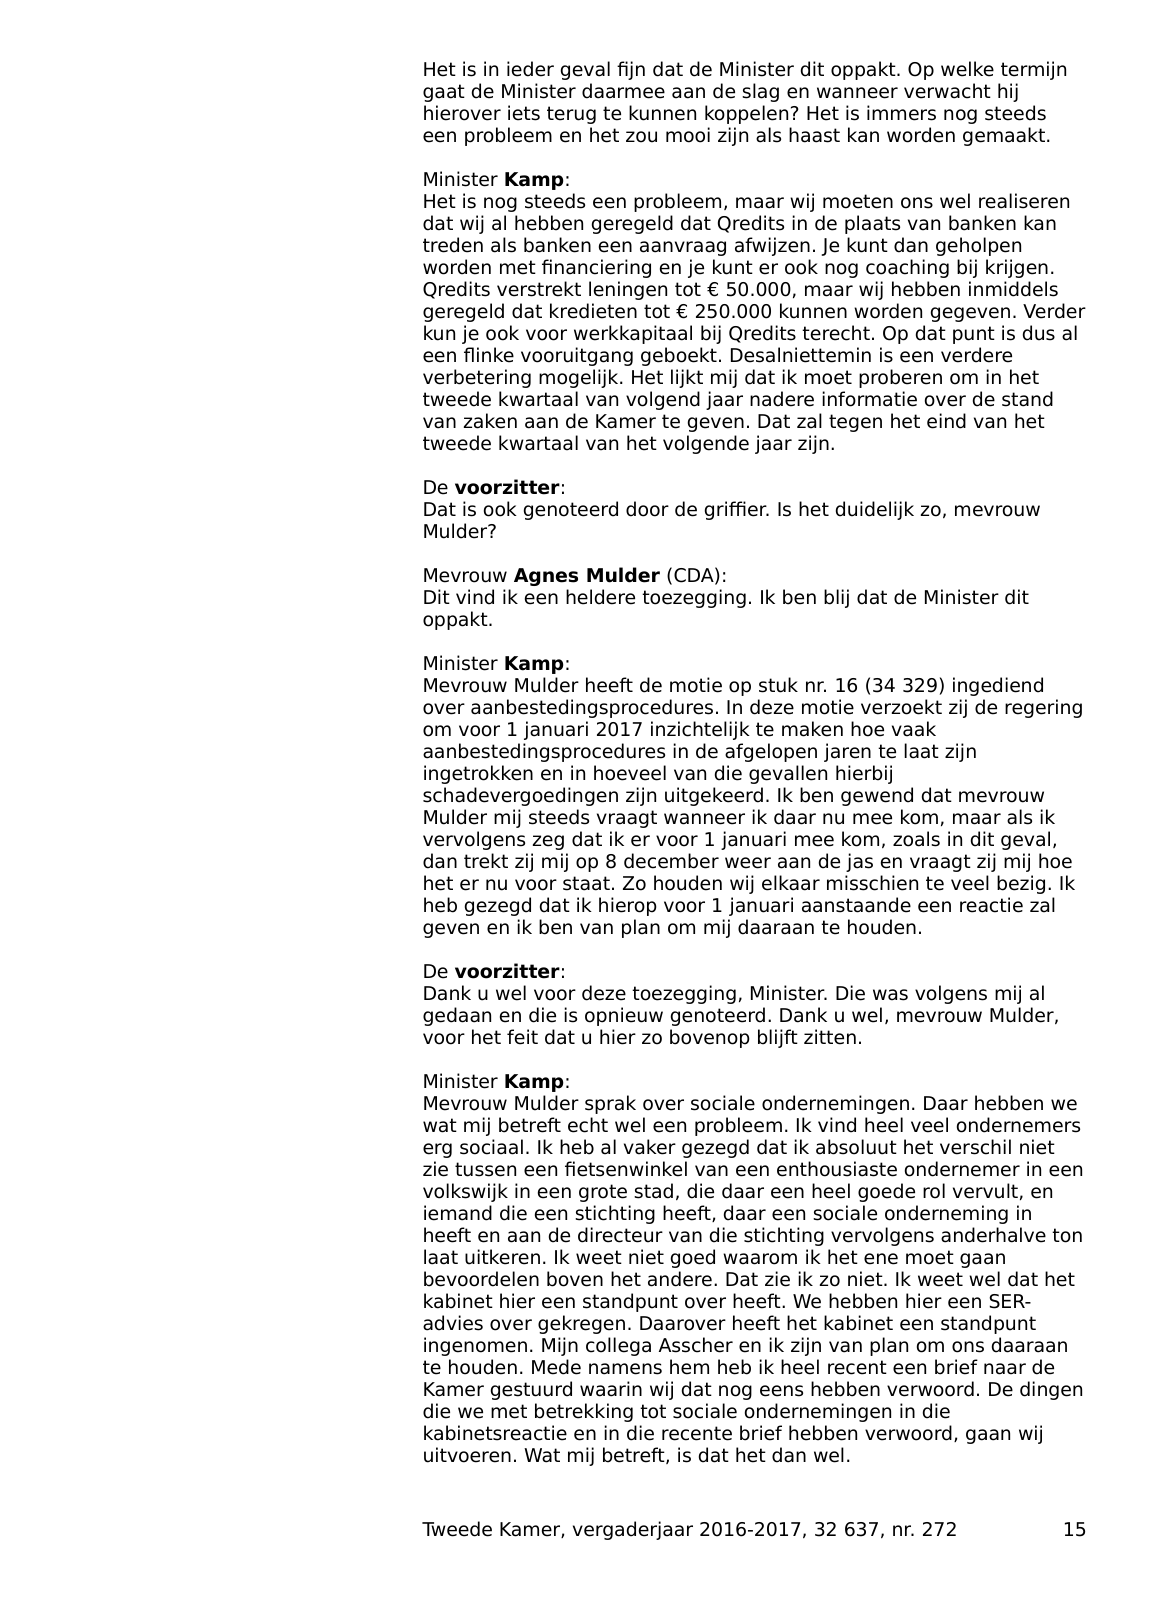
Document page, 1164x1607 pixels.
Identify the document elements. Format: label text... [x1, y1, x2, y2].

text Dat is ook genoteerd door de griffier. Is het duidelijk zo, mevrouw Mulder? [422, 499, 1087, 543]
text Mevrouw Mulder heeft de motie op stuk nr. 16 (34 329) ingediend over aanbestedingsprocedures. In deze motie verzoekt zij de regering om voor 1 januari 2017 inzichtelijk te maken hoe vaak aanbestedingsprocedures in de afgelopen jaren te laat zijn ingetrokken en in hoeveel van die gevallen hierbij schadevergoedingen zijn uitgekeerd. Ik ben gewend dat mevrouw Mulder mij steeds vraagt wanneer ik daar nu mee kom, maar als ik vervolgens zeg dat ik er voor 1 januari mee kom, zoals in dit geval, dan trekt zij mij op 8 december weer aan de jas en vraagt zij mij hoe het er nu voor staat. Zo houden wij elkaar misschien te veel bezig. Ik heb gezegd dat ik hierop voor 1 januari aanstaande een reactie zal geven en ik ben van plan om mij daaraan te houden. [422, 675, 1087, 939]
text Mevrouw Agnes Mulder (CDA): [422, 565, 1087, 587]
text Minister Kamp: [422, 1071, 1087, 1093]
text Minister Kamp: [422, 169, 1087, 191]
text Mevrouw Mulder sprak over sociale ondernemingen. Daar hebben we wat mij betreft echt wel een probleem. Ik vind heel veel ondernemers erg sociaal. Ik heb al vaker gezegd dat ik absoluut het verschil niet zie tussen een fietsenwinkel van een enthousiaste ondernemer in een volkswijk in een grote stad, die daar een heel goede rol vervult, en iemand die een stichting heeft, daar een sociale onderneming in heeft en aan de directeur van die stichting vervolgens anderhalve ton laat uitkeren. Ik weet niet goed waarom ik het ene moet gaan bevoordelen boven het andere. Dat zie ik zo niet. Ik weet wel dat het kabinet hier een standpunt over heeft. We hebben hier een SER-advies over gekregen. Daarover heeft het kabinet een standpunt ingenomen. Mijn collega Asscher en ik zijn van plan om ons daaraan te houden. Mede namens hem heb ik heel recent een brief naar de Kamer gestuurd waarin wij dat nog eens hebben verwoord. De dingen die we met betrekking tot sociale ondernemingen in die kabinetsreactie en in die recente brief hebben verwoord, gaan wij uitvoeren. Wat mij betreft, is dat het dan wel. [422, 1093, 1087, 1467]
text Het is in ieder geval fijn dat de Minister dit oppakt. Op welke termijn gaat de Minister daarmee aan de slag en wanneer verwacht hij hierover iets terug te kunnen koppelen? Het is immers nog steeds een probleem en het zou mooi zijn als haast kan worden gemaakt. [422, 59, 1087, 147]
text Dit vind ik een heldere toezegging. Ik ben blij dat de Minister dit oppakt. [422, 587, 1087, 631]
text De voorzitter: [422, 961, 1087, 983]
text Minister Kamp: [422, 653, 1087, 675]
text De voorzitter: [422, 477, 1087, 499]
text Het is nog steeds een probleem, maar wij moeten ons wel realiseren dat wij al hebben geregeld dat Qredits in de plaats van banken kan treden als banken een aanvraag afwijzen. Je kunt dan geholpen worden met financiering en je kunt er ook nog coaching bij krijgen. Qredits verstrekt leningen tot € 50.000, maar wij hebben inmiddels geregeld dat kredieten tot € 250.000 kunnen worden gegeven. Verder kun je ook voor werkkapitaal bij Qredits terecht. Op dat punt is dus al een flinke vooruitgang geboekt. Desalniettemin is een verdere verbetering mogelijk. Het lijkt mij dat ik moet proberen om in het tweede kwartaal van volgend jaar nadere informatie over de stand van zaken aan de Kamer te geven. Dat zal tegen het eind van het tweede kwartaal van het volgende jaar zijn. [422, 191, 1087, 455]
text Dank u wel voor deze toezegging, Minister. Die was volgens mij al gedaan en die is opnieuw genoteerd. Dank u wel, mevrouw Mulder, voor het feit dat u hier zo bovenop blijft zitten. [422, 983, 1087, 1049]
